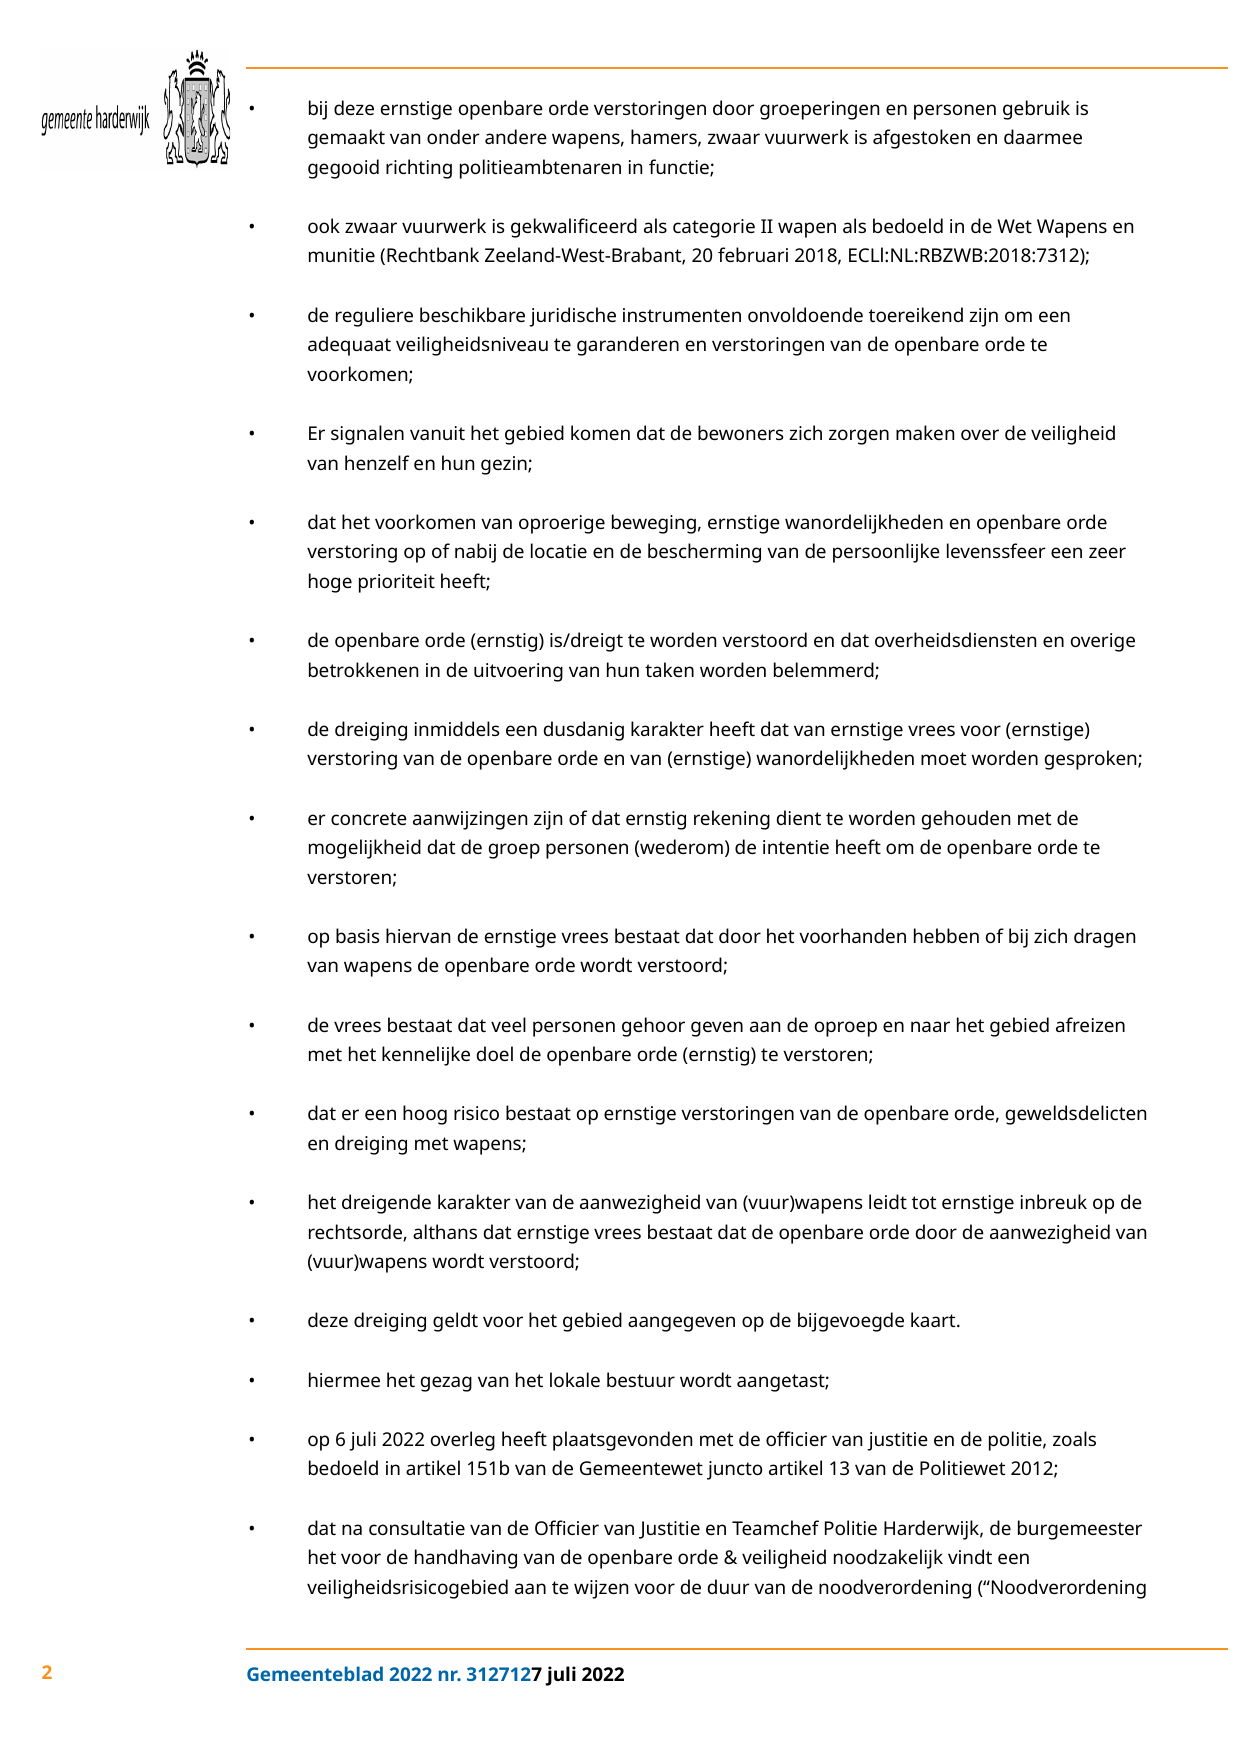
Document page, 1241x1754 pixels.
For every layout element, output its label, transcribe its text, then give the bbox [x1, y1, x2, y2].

list dat na consultatie van de Officier van Justitie en Teamchef Politie Harderwijk, de burgemeester het voor de handhaving van de openbare orde & veiligheid noodzakelijk vindt een veiligheidsrisicogebied aan te wijzen voor de duur van de noodverordening (“Noodverordening [248, 1515, 1152, 1600]
picture [41, 47, 231, 172]
list hiermee het gezag van het lokale bestuur wordt aangetast; [248, 1367, 1152, 1393]
list dat er een hoog risico bestaat op ernstige verstoringen van de openbare orde, geweldsdelicten en dreiging met wapens; [248, 1101, 1152, 1156]
list op 6 juli 2022 overleg heeft plaatsgevonden met de officier van justitie en de politie, zoals bedoeld in artikel 151b van de Gemeentewet juncto artikel 13 van de Politiewet 2012; [248, 1426, 1152, 1481]
list het dreigende karakter van de aanwezigheid van (vuur)wapens leidt tot ernstige inbreuk op de rechtsorde, althans dat ernstige vrees bestaat dat de openbare orde door de aanwezigheid van (vuur)wapens wordt verstoord; [248, 1189, 1152, 1274]
list de reguliere beschikbare juridische instrumenten onvoldoende toereikend zijn om een adequaat veiligheidsniveau te garanderen en verstoringen van de openbare orde te voorkomen; [248, 302, 1152, 387]
list bij deze ernstige openbare orde verstoringen door groeperingen en personen gebruik is gemaakt van onder andere wapens, hamers, zwaar vuurwerk is afgestoken en daarmee gegooid richting politieambtenaren in functie; [248, 95, 1152, 180]
list de vrees bestaat dat veel personen gehoor geven aan de oproep en naar het gebied afreizen met het kennelijke doel de openbare orde (ernstig) te verstoren; [248, 1012, 1152, 1067]
list op basis hiervan de ernstige vrees bestaat dat door het voorhanden hebben of bij zich dragen van wapens de openbare orde wordt verstoord; [248, 923, 1152, 978]
list ook zwaar vuurwerk is gekwalificeerd als categorie II wapen als bedoeld in de Wet Wapens en munitie (Rechtbank Zeeland-West-Brabant, 20 februari 2018, ECLl:NL:RBZWB:2018:7312); [248, 213, 1152, 268]
list de openbare orde (ernstig) is/dreigt te worden verstoord en dat overheidsdiensten en overige betrokkenen in de uitvoering van hun taken worden belemmerd; [248, 627, 1152, 683]
list Er signalen vanuit het gebied komen dat de bewoners zich zorgen maken over de veiligheid van henzelf en hun gezin; [248, 420, 1152, 476]
list er concrete aanwijzingen zijn of dat ernstig rekening dient te worden gehouden met de mogelijkheid dat de groep personen (wederom) de intentie heeft om de openbare orde te verstoren; [248, 805, 1152, 890]
list deze dreiging geldt voor het gebied aangegeven op de bijgevoegde kaart. [248, 1308, 1152, 1333]
list dat het voorkomen van oproerige beweging, ernstige wanordelijkheden en openbare orde verstoring op of nabij de locatie en de bescherming van de persoonlijke levenssfeer een zeer hoge prioriteit heeft; [248, 509, 1152, 594]
list de dreiging inmiddels een dusdanig karakter heeft dat van ernstige vrees voor (ernstige) verstoring van de openbare orde en van (ernstige) wanordelijkheden moet worden gesproken; [248, 716, 1152, 771]
